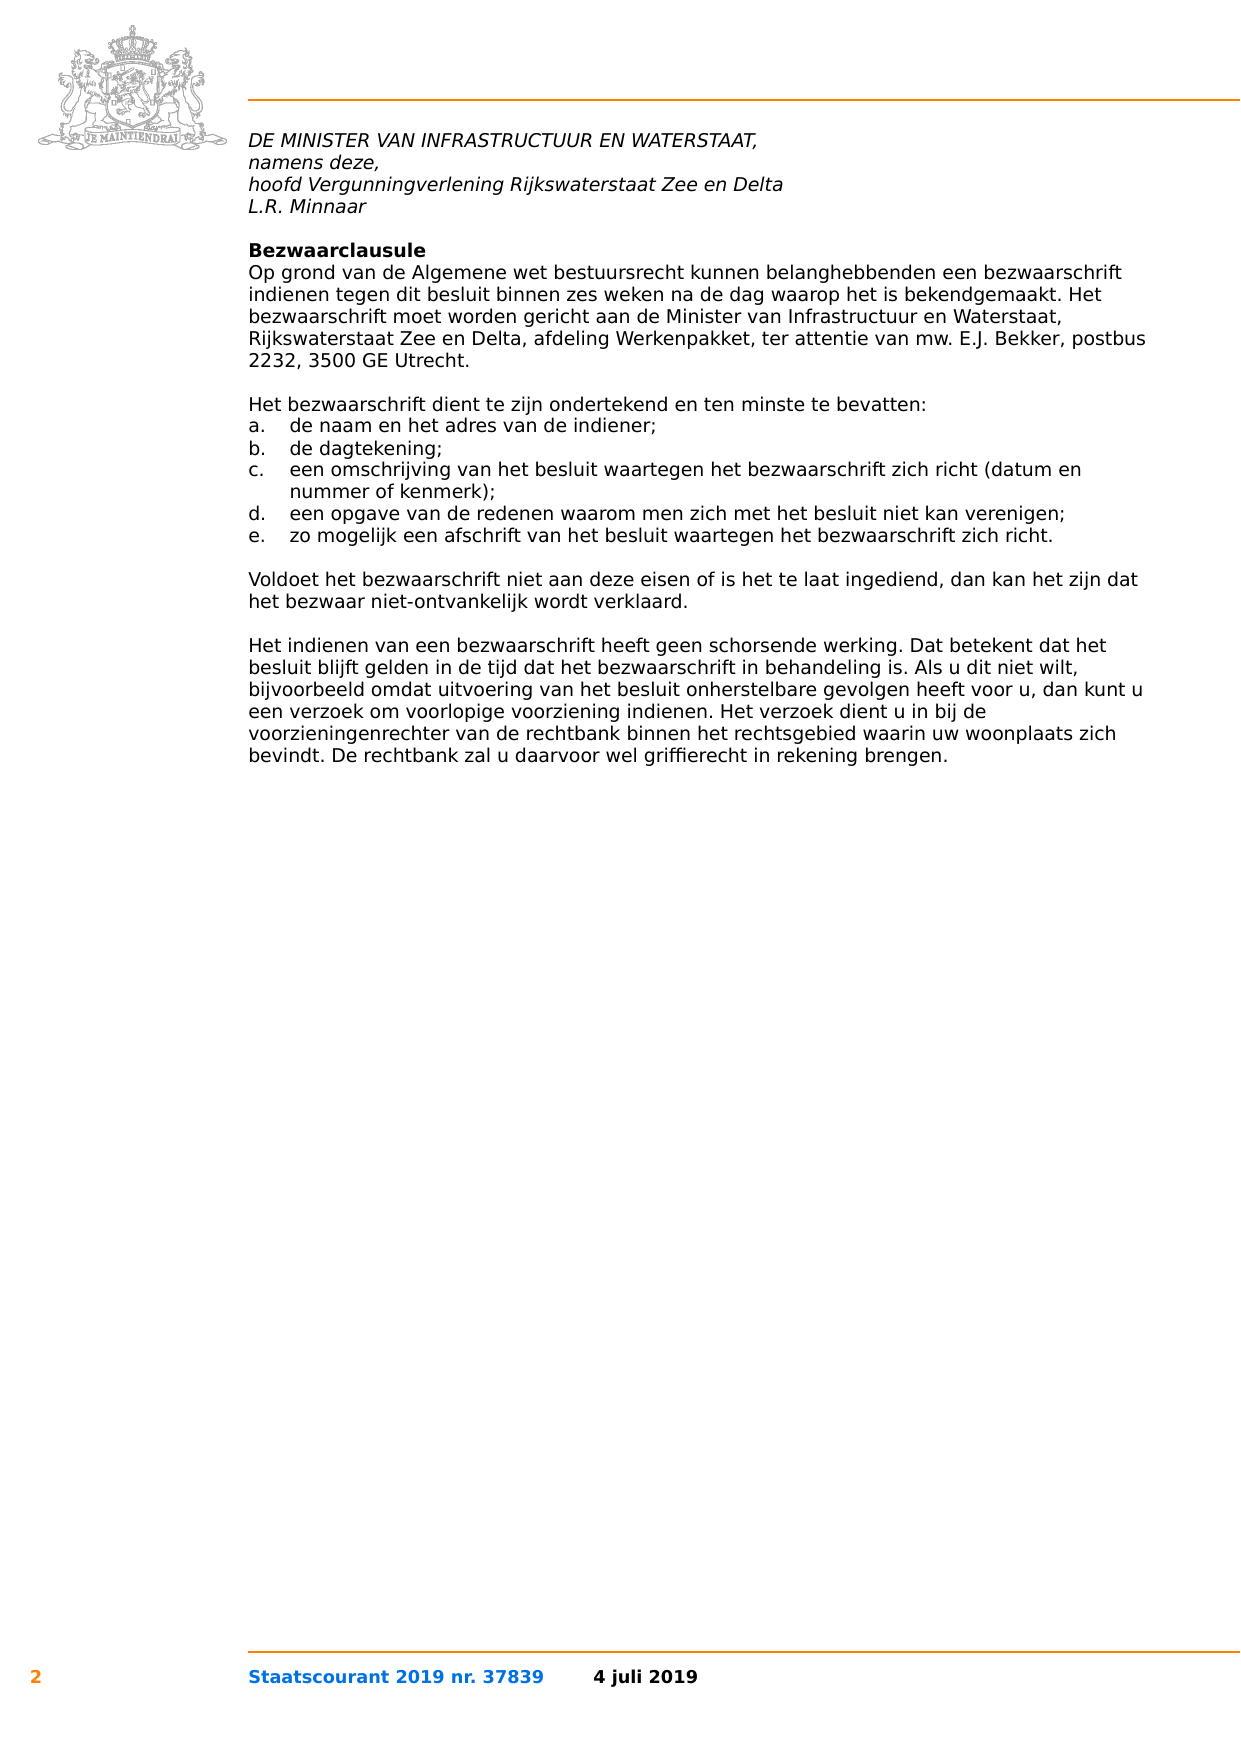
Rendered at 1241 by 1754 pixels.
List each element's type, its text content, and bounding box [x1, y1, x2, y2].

text Op grond van de Algemene wet bestuursrecht kunnen belanghebbenden een bezwaarschrift indienen tegen dit besluit binnen zes weken na de dag waarop het is bekendgemaakt. Het bezwaarschrift moet worden gericht aan de Minister van Infrastructuur en Waterstaat, Rijkswaterstaat Zee en Delta, afdeling Werkenpakket, ter attentie van mw. E.J. Bekker, postbus 2232, 3500 GE Utrecht. [248, 262, 1163, 372]
text DE MINISTER VAN INFRASTRUCTUUR EN WATERSTAAT, namens deze, hoofd Vergunningverlening Rijkswaterstaat Zee en Delta L.R. Minnaar [248, 130, 1163, 218]
text c. een omschrijving van het besluit waartegen het bezwaarschrift zich richt (datum en nummer of kenmerk); [248, 459, 1163, 503]
text b. de dagtekening; [248, 437, 1163, 459]
text d. een opgave van de redenen waarom men zich met het besluit niet kan verenigen; [248, 503, 1163, 525]
picture [38, 25, 227, 150]
text Het bezwaarschrift dient te zijn ondertekend en ten minste te bevatten: [248, 393, 1163, 415]
text Bezwaarclausule [248, 240, 1163, 262]
text a. de naam en het adres van de indiener; [248, 415, 1163, 437]
text e. zo mogelijk een afschrift van het besluit waartegen het bezwaarschrift zich richt. [248, 525, 1163, 547]
text Het indienen van een bezwaarschrift heeft geen schorsende werking. Dat betekent dat het besluit blijft gelden in de tijd dat het bezwaarschrift in behandeling is. Als u dit niet wilt, bijvoorbeeld omdat uitvoering van het besluit onherstelbare gevolgen heeft voor u, dan kunt u een verzoek om voorlopige voorziening indienen. Het verzoek dient u in bij de voorzieningenrechter van de rechtbank binnen het rechtsgebied waarin uw woonplaats zich bevindt. De rechtbank zal u daarvoor wel griffierecht in rekening brengen. [248, 635, 1163, 767]
text Voldoet het bezwaarschrift niet aan deze eisen of is het te laat ingediend, dan kan het zijn dat het bezwaar niet-ontvankelijk wordt verklaard. [248, 569, 1163, 613]
